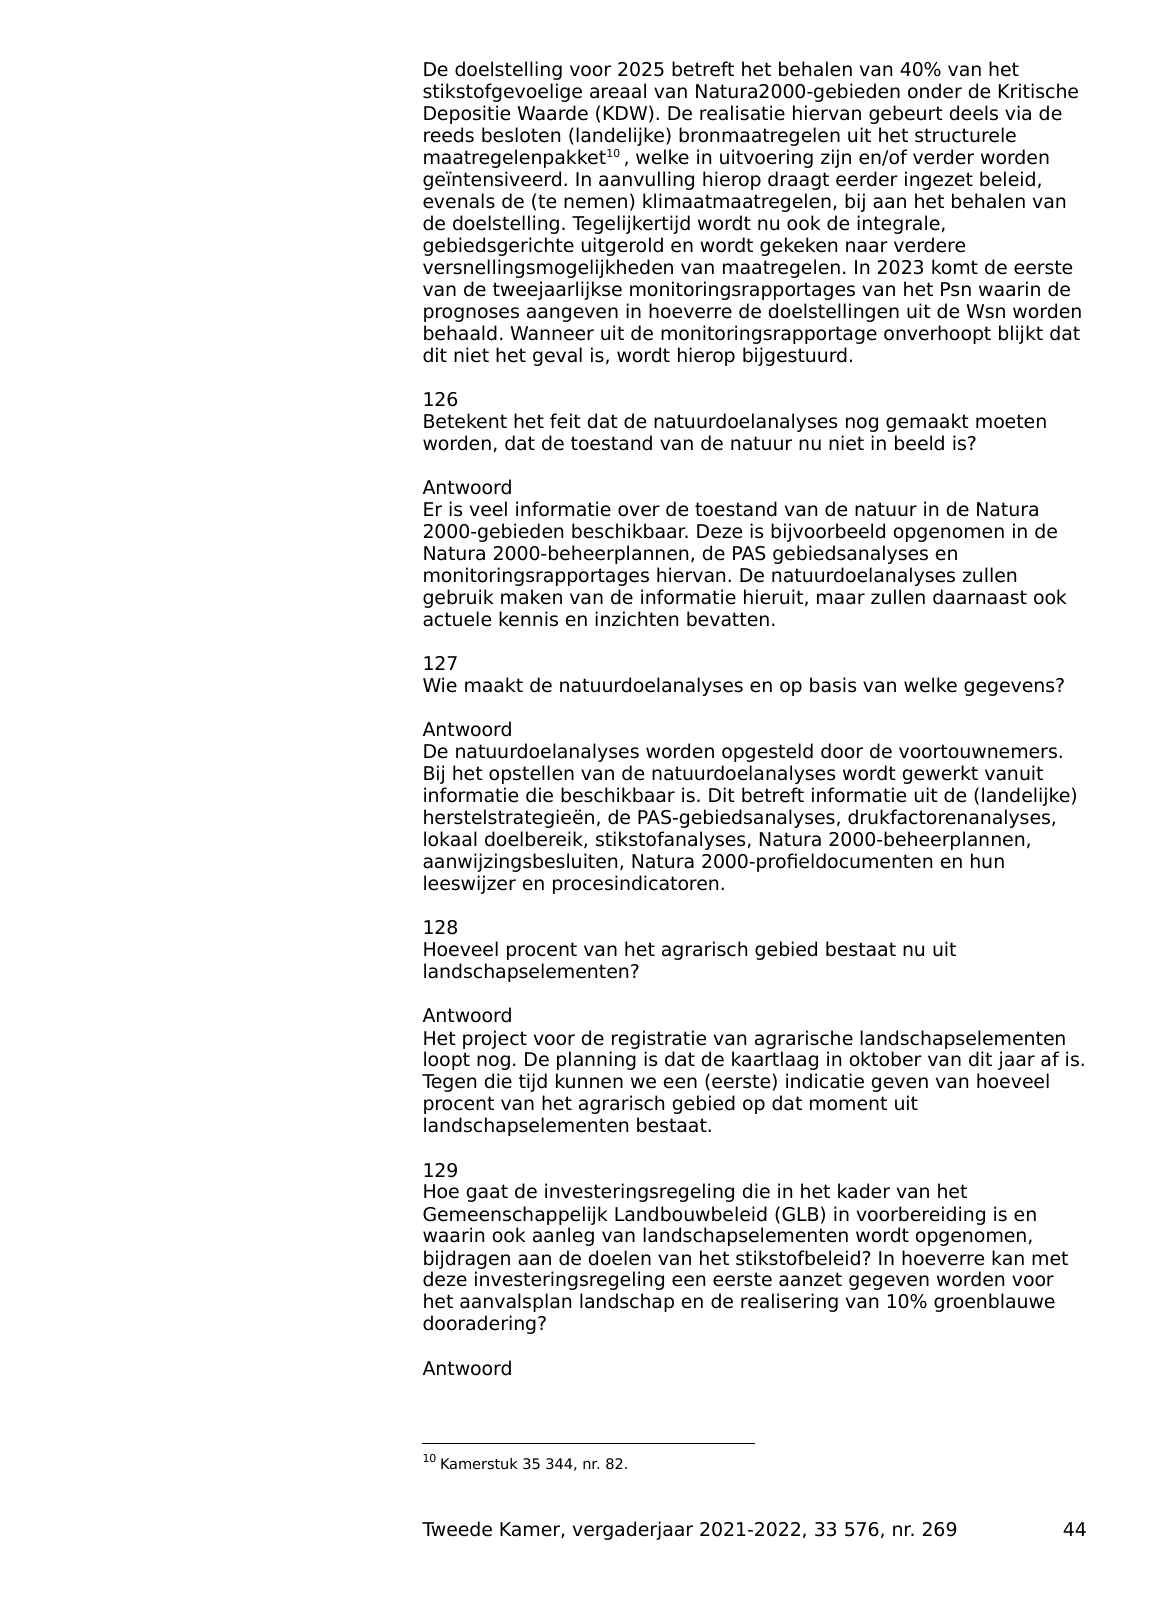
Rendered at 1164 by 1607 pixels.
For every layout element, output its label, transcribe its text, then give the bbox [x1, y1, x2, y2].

text Hoe gaat de investeringsregeling die in het kader van het Gemeenschappelijk Landbouwbeleid (GLB) in voorbereiding is en waarin ook aanleg van landschapselementen wordt opgenomen, bijdragen aan de doelen van het stikstofbeleid? In hoeverre kan met deze investeringsregeling een eerste aanzet gegeven worden voor het aanvalsplan landschap en de realisering van 10% groenblauwe dooradering? [422, 1181, 1087, 1335]
text Antwoord [422, 1357, 1087, 1379]
text 127 [422, 653, 1087, 675]
text Er is veel informatie over de toestand van de natuur in de Natura 2000-gebieden beschikbaar. Deze is bijvoorbeeld opgenomen in de Natura 2000-beheerplannen, de PAS gebiedsanalyses en monitoringsrapportages hiervan. De natuurdoelanalyses zullen gebruik maken van de informatie hieruit, maar zullen daarnaast ook actuele kennis en inzichten bevatten. [422, 499, 1087, 631]
text 126 [422, 389, 1087, 411]
text 129 [422, 1159, 1087, 1181]
text De natuurdoelanalyses worden opgesteld door de voortouwnemers. Bij het opstellen van de natuurdoelanalyses wordt gewerkt vanuit informatie die beschikbaar is. Dit betreft informatie uit de (landelijke) herstelstrategieën, de PAS-gebiedsanalyses, drukfactorenanalyses, lokaal doelbereik, stikstofanalyses, Natura 2000-beheerplannen, aanwijzingsbesluiten, Natura 2000-profieldocumenten en hun leeswijzer en procesindicatoren. [422, 741, 1087, 895]
text De doelstelling voor 2025 betreft het behalen van 40% van het stikstofgevoelige areaal van Natura2000-gebieden onder de Kritische Depositie Waarde (KDW). De realisatie hiervan gebeurt deels via de reeds besloten (landelijke) bronmaatregelen uit het structurele maatregelenpakket, welke in uitvoering zijn en/of verder worden geïntensiveerd. In aanvulling hierop draagt eerder ingezet beleid, evenals de (te nemen) klimaatmaatregelen, bij aan het behalen van de doelstelling. Tegelijkertijd wordt nu ook de integrale, gebiedsgerichte uitgerold en wordt gekeken naar verdere versnellingsmogelijkheden van maatregelen. In 2023 komt de eerste van de tweejaarlijkse monitoringsrapportages van het Psn waarin de prognoses aangeven in hoeverre de doelstellingen uit de Wsn worden behaald. Wanneer uit de monitoringsrapportage onverhoopt blijkt dat dit niet het geval is, wordt hierop bijgestuurd. [422, 59, 1087, 367]
text 128 [422, 917, 1087, 939]
text Hoeveel procent van het agrarisch gebied bestaat nu uit landschapselementen? [422, 939, 1087, 983]
text Antwoord [422, 719, 1087, 741]
text Kamerstuk 35 344, nr. 82. [422, 1452, 1087, 1474]
text Het project voor de registratie van agrarische landschapselementen loopt nog. De planning is dat de kaartlaag in oktober van dit jaar af is. Tegen die tijd kunnen we een (eerste) indicatie geven van hoeveel procent van het agrarisch gebied op dat moment uit landschapselementen bestaat. [422, 1027, 1087, 1137]
text Antwoord [422, 477, 1087, 499]
text Betekent het feit dat de natuurdoelanalyses nog gemaakt moeten worden, dat de toestand van de natuur nu niet in beeld is? [422, 411, 1087, 455]
text Antwoord [422, 1005, 1087, 1027]
text Wie maakt de natuurdoelanalyses en op basis van welke gegevens? [422, 675, 1087, 697]
